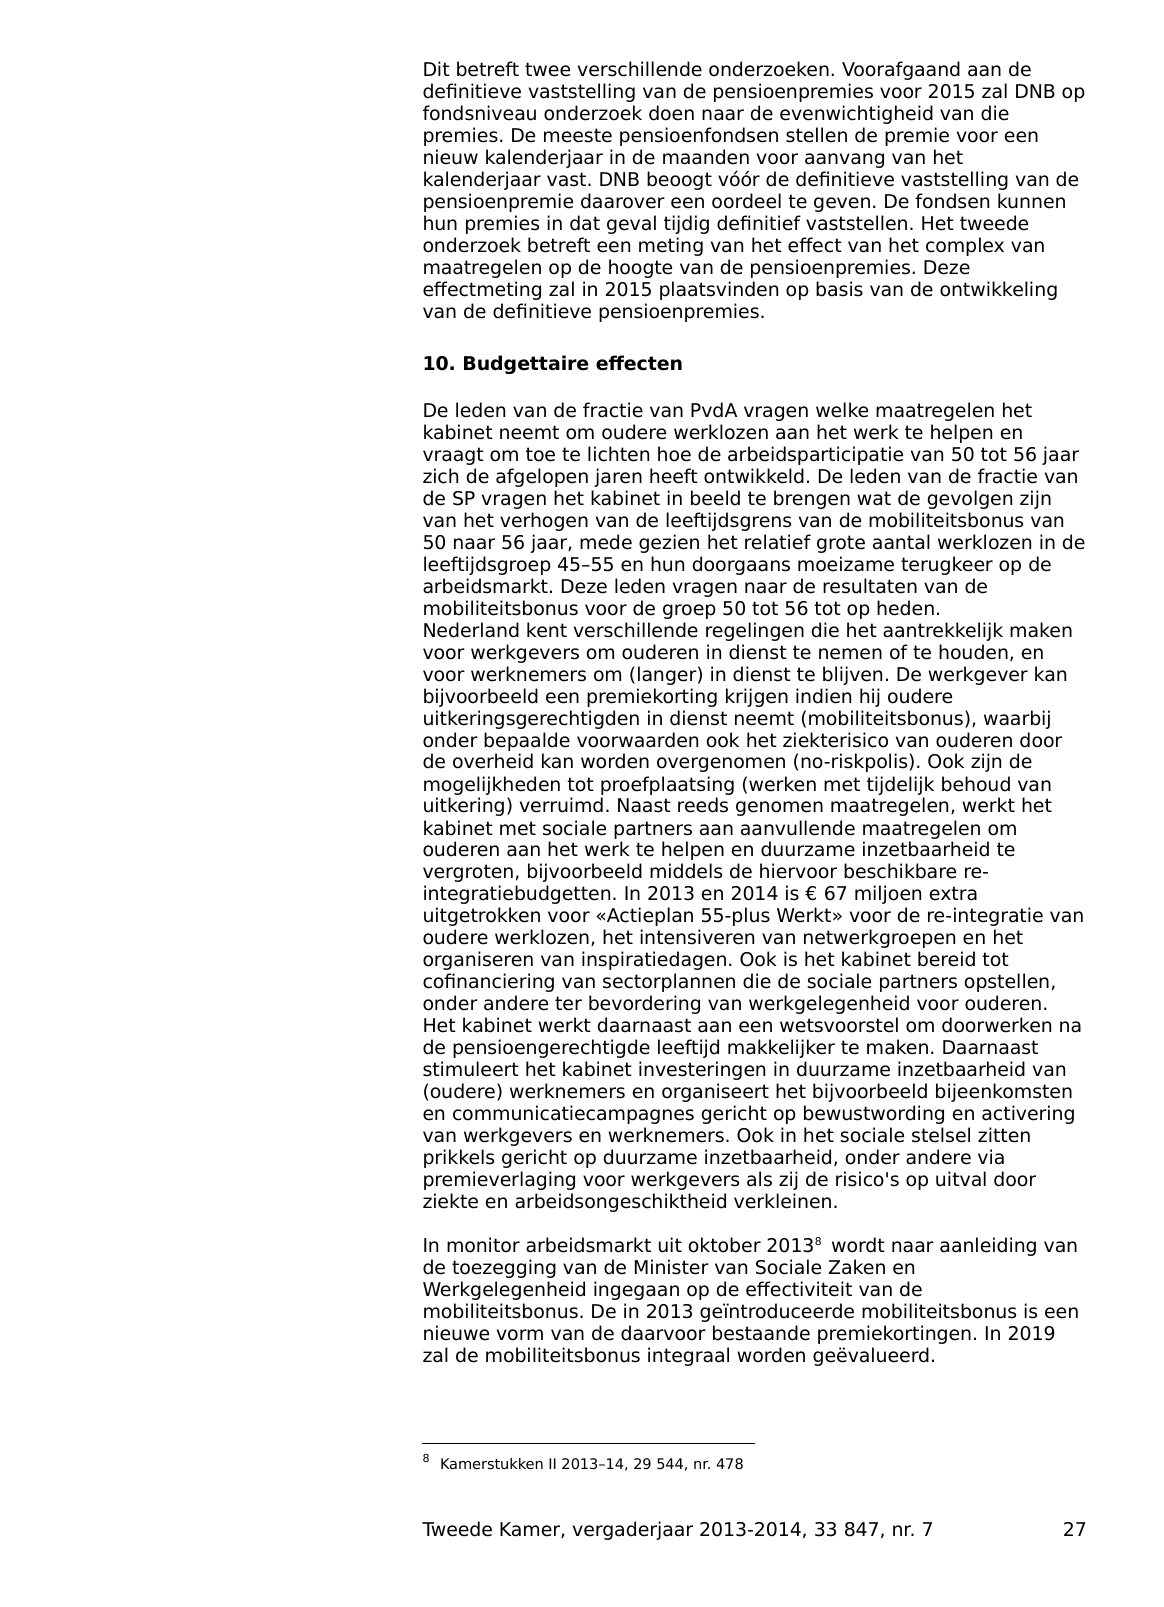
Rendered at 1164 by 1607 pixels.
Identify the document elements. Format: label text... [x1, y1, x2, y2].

subtitle 10. Budgettaire effecten [422, 353, 1087, 375]
text In monitor arbeidsmarkt uit oktober 2013 wordt naar aanleiding van de toezegging van de Minister van Sociale Zaken en Werkgelegenheid ingegaan op de effectiviteit van de mobiliteitsbonus. De in 2013 geïntroduceerde mobiliteitsbonus is een nieuwe vorm van de daarvoor bestaande premiekortingen. In 2019 zal de mobiliteitsbonus integraal worden geëvalueerd. [422, 1235, 1087, 1367]
text Kamerstukken II 2013–14, 29 544, nr. 478 [422, 1452, 1087, 1474]
text Dit betreft twee verschillende onderzoeken. Voorafgaand aan de definitieve vaststelling van de pensioenpremies voor 2015 zal DNB op fondsniveau onderzoek doen naar de evenwichtigheid van die premies. De meeste pensioenfondsen stellen de premie voor een nieuw kalenderjaar in de maanden voor aanvang van het kalenderjaar vast. DNB beoogt vóór de definitieve vaststelling van de pensioenpremie daarover een oordeel te geven. De fondsen kunnen hun premies in dat geval tijdig definitief vaststellen. Het tweede onderzoek betreft een meting van het effect van het complex van maatregelen op de hoogte van de pensioenpremies. Deze effectmeting zal in 2015 plaatsvinden op basis van de ontwikkeling van de definitieve pensioenpremies. [422, 59, 1087, 323]
text Nederland kent verschillende regelingen die het aantrekkelijk maken voor werkgevers om ouderen in dienst te nemen of te houden, en voor werknemers om (langer) in dienst te blijven. De werkgever kan bijvoorbeeld een premiekorting krijgen indien hij oudere uitkeringsgerechtigden in dienst neemt (mobiliteitsbonus), waarbij onder bepaalde voorwaarden ook het ziekterisico van ouderen door de overheid kan worden overgenomen (no-riskpolis). Ook zijn de mogelijkheden tot proefplaatsing (werken met tijdelijk behoud van uitkering) verruimd. Naast reeds genomen maatregelen, werkt het kabinet met sociale partners aan aanvullende maatregelen om ouderen aan het werk te helpen en duurzame inzetbaarheid te vergroten, bijvoorbeeld middels de hiervoor beschikbare re-integratiebudgetten. In 2013 en 2014 is € 67 miljoen extra uitgetrokken voor «Actieplan 55-plus Werkt» voor de re-integratie van oudere werklozen, het intensiveren van netwerkgroepen en het organiseren van inspiratiedagen. Ook is het kabinet bereid tot cofinanciering van sectorplannen die de sociale partners opstellen, onder andere ter bevordering van werkgelegenheid voor ouderen. Het kabinet werkt daarnaast aan een wetsvoorstel om doorwerken na de pensioengerechtigde leeftijd makkelijker te maken. Daarnaast stimuleert het kabinet investeringen in duurzame inzetbaarheid van (oudere) werknemers en organiseert het bijvoorbeeld bijeenkomsten en communicatiecampagnes gericht op bewustwording en activering van werkgevers en werknemers. Ook in het sociale stelsel zitten prikkels gericht op duurzame inzetbaarheid, onder andere via premieverlaging voor werkgevers als zij de risico's op uitval door ziekte en arbeidsongeschiktheid verkleinen. [422, 619, 1087, 1213]
text De leden van de fractie van PvdA vragen welke maatregelen het kabinet neemt om oudere werklozen aan het werk te helpen en vraagt om toe te lichten hoe de arbeidsparticipatie van 50 tot 56 jaar zich de afgelopen jaren heeft ontwikkeld. De leden van de fractie van de SP vragen het kabinet in beeld te brengen wat de gevolgen zijn van het verhogen van de leeftijdsgrens van de mobiliteitsbonus van 50 naar 56 jaar, mede gezien het relatief grote aantal werklozen in de leeftijdsgroep 45–55 en hun doorgaans moeizame terugkeer op de arbeidsmarkt. Deze leden vragen naar de resultaten van de mobiliteitsbonus voor de groep 50 tot 56 tot op heden. [422, 400, 1087, 619]
